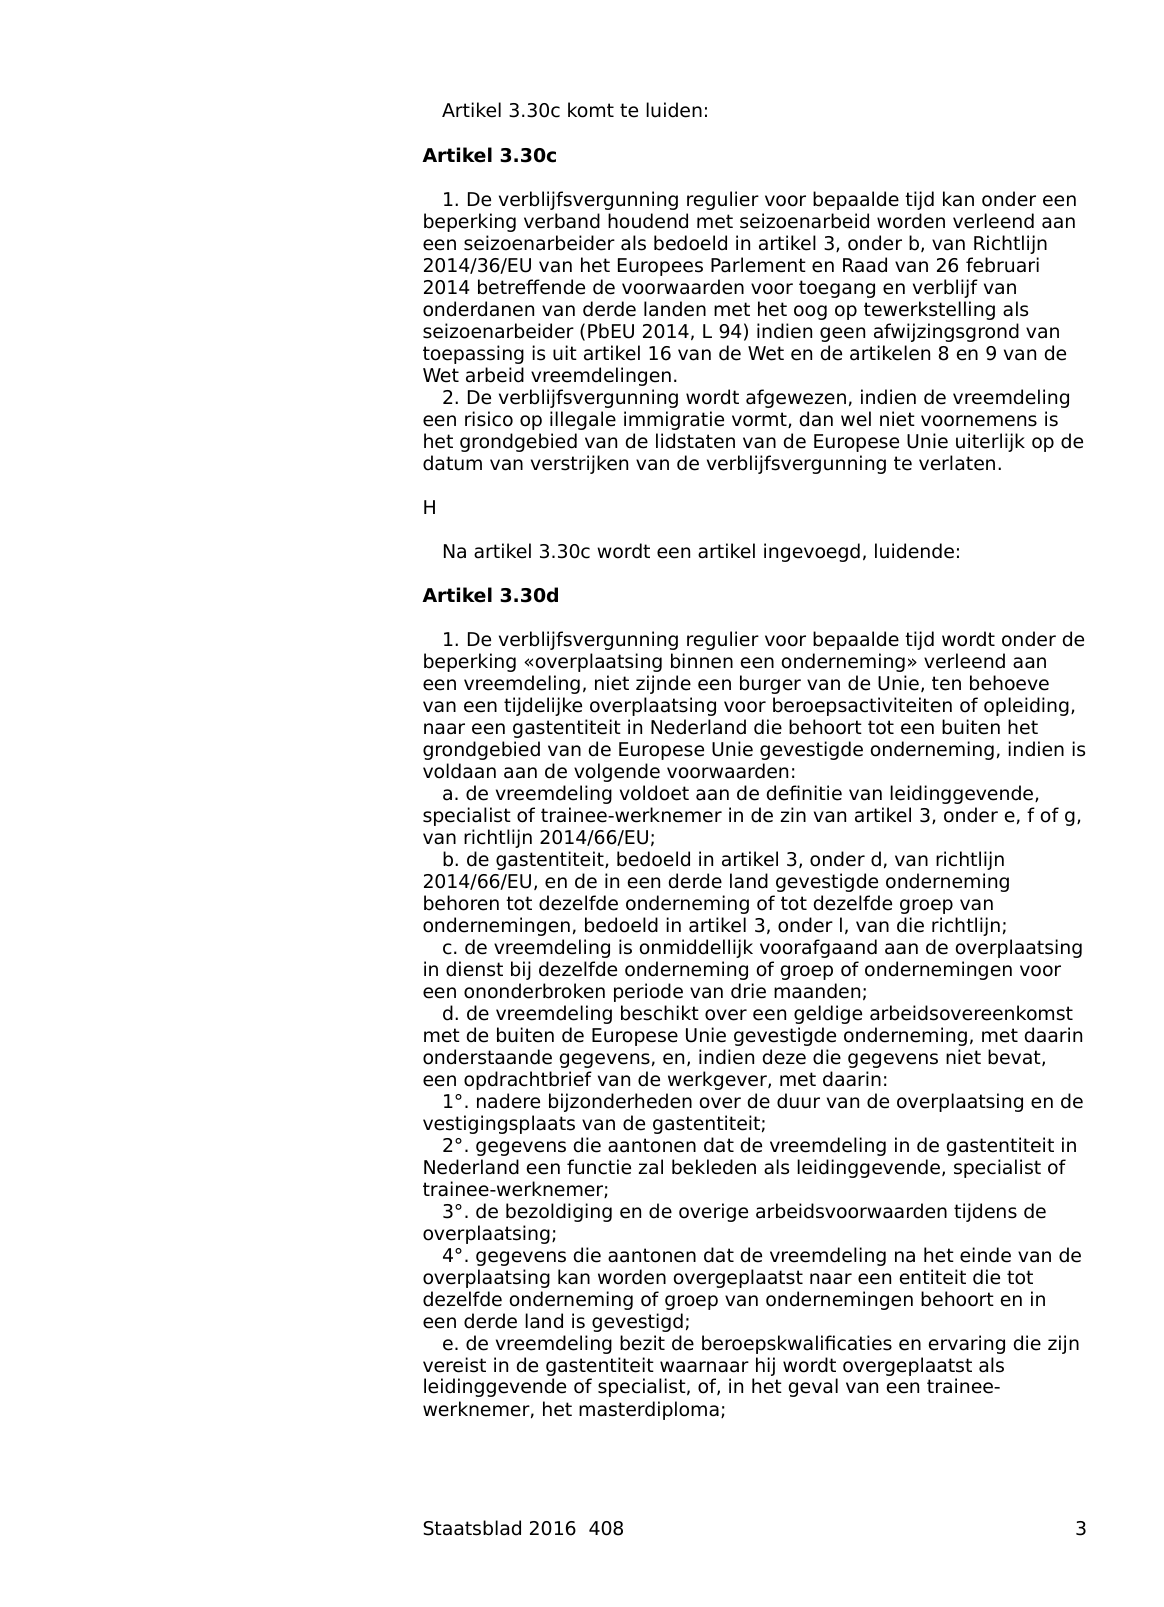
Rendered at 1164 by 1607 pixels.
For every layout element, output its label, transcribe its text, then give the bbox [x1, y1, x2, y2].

text Artikel 3.30c komt te luiden: [422, 100, 1087, 122]
subtitle Artikel 3.30c [422, 144, 1087, 167]
subtitle Artikel 3.30d [422, 585, 1087, 607]
text 2. De verblijfsvergunning wordt afgewezen, indien de vreemdeling een risico op illegale immigratie vormt, dan wel niet voornemens is het grondgebied van de lidstaten van de Europese Unie uiterlijk op de datum van verstrijken van de verblijfsvergunning te verlaten. [422, 387, 1087, 474]
text H [422, 497, 1087, 519]
text Na artikel 3.30c wordt een artikel ingevoegd, luidende: [422, 541, 1087, 563]
text 4°. gegevens die aantonen dat de vreemdeling na het einde van de overplaatsing kan worden overgeplaatst naar een entiteit die tot dezelfde onderneming of groep van ondernemingen behoort en in een derde land is gevestigd; [422, 1244, 1087, 1332]
text 1°. nadere bijzonderheden over de duur van de overplaatsing en de vestigingsplaats van de gastentiteit; [422, 1091, 1087, 1135]
text 2°. gegevens die aantonen dat de vreemdeling in de gastentiteit in Nederland een functie zal bekleden als leidinggevende, specialist of trainee-werknemer; [422, 1135, 1087, 1201]
text e. de vreemdeling bezit de beroepskwalificaties en ervaring die zijn vereist in de gastentiteit waarnaar hij wordt overgeplaatst als leidinggevende of specialist, of, in het geval van een trainee-werknemer, het masterdiploma; [422, 1332, 1087, 1420]
text b. de gastentiteit, bedoeld in artikel 3, onder d, van richtlijn 2014/66/EU, en de in een derde land gevestigde onderneming behoren tot dezelfde onderneming of tot dezelfde groep van ondernemingen, bedoeld in artikel 3, onder l, van die richtlijn; [422, 849, 1087, 937]
text a. de vreemdeling voldoet aan de definitie van leidinggevende, specialist of trainee-werknemer in de zin van artikel 3, onder e, f of g, van richtlijn 2014/66/EU; [422, 783, 1087, 849]
text 1. De verblijfsvergunning regulier voor bepaalde tijd kan onder een beperking verband houdend met seizoenarbeid worden verleend aan een seizoenarbeider als bedoeld in artikel 3, onder b, van Richtlijn 2014/36/EU van het Europees Parlement en Raad van 26 februari 2014 betreffende de voorwaarden voor toegang en verblijf van onderdanen van derde landen met het oog op tewerkstelling als seizoenarbeider (PbEU 2014, L 94) indien geen afwijzingsgrond van toepassing is uit artikel 16 van de Wet en de artikelen 8 en 9 van de Wet arbeid vreemdelingen. [422, 189, 1087, 387]
text 1. De verblijfsvergunning regulier voor bepaalde tijd wordt onder de beperking «overplaatsing binnen een onderneming» verleend aan een vreemdeling, niet zijnde een burger van de Unie, ten behoeve van een tijdelijke overplaatsing voor beroepsactiviteiten of opleiding, naar een gastentiteit in Nederland die behoort tot een buiten het grondgebied van de Europese Unie gevestigde onderneming, indien is voldaan aan de volgende voorwaarden: [422, 629, 1087, 783]
text 3°. de bezoldiging en de overige arbeidsvoorwaarden tijdens de overplaatsing; [422, 1201, 1087, 1244]
text d. de vreemdeling beschikt over een geldige arbeidsovereenkomst met de buiten de Europese Unie gevestigde onderneming, met daarin onderstaande gegevens, en, indien deze die gegevens niet bevat, een opdrachtbrief van de werkgever, met daarin: [422, 1003, 1087, 1091]
text c. de vreemdeling is onmiddellijk voorafgaand aan de overplaatsing in dienst bij dezelfde onderneming of groep of ondernemingen voor een ononderbroken periode van drie maanden; [422, 937, 1087, 1003]
